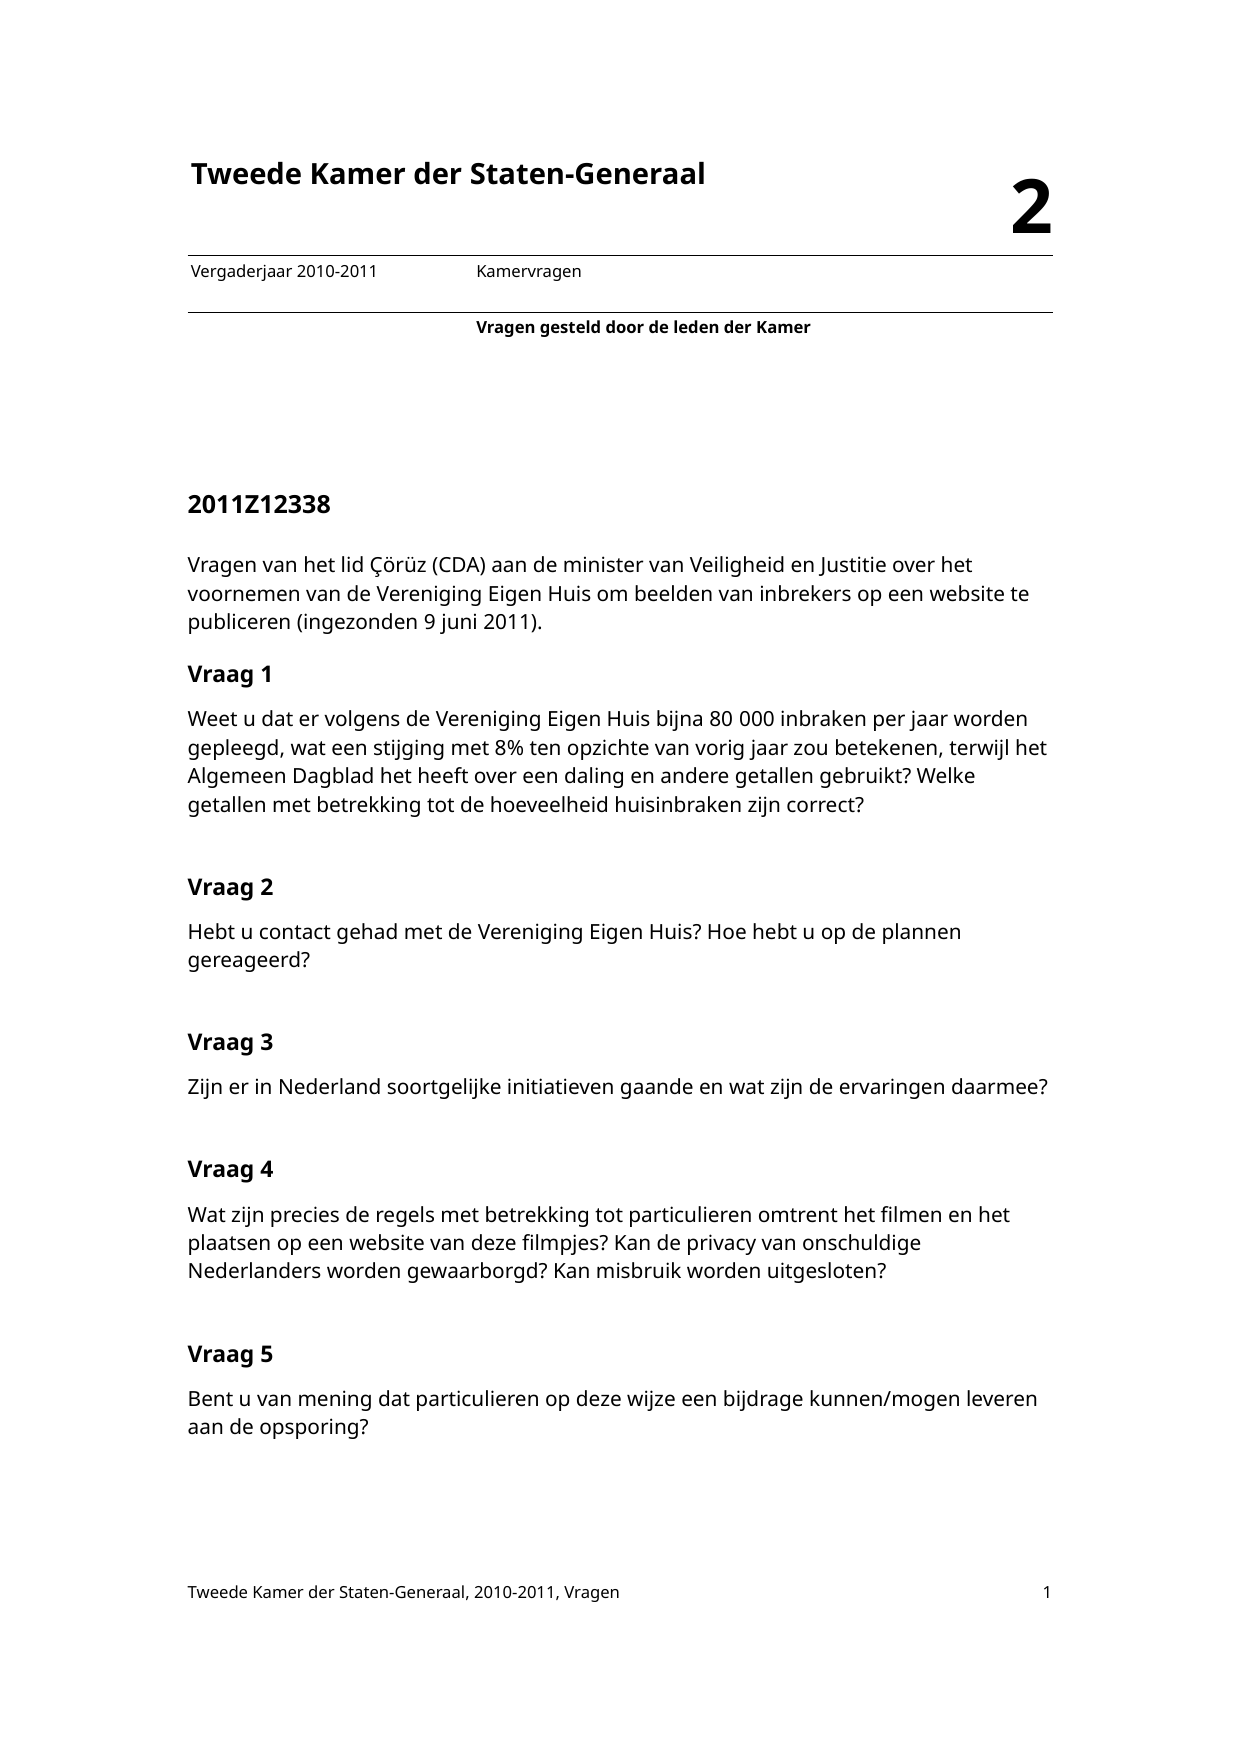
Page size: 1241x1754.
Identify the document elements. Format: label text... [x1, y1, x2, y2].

subtitle Vraag 3 [187, 1026, 1053, 1057]
text Wat zijn precies de regels met betrekking tot particulieren omtrent het filmen en het plaatsen op een website van deze filmpjes? Kan de privacy van onschuldige Nederlanders worden gewaarborgd? Kan misbruik worden uitgesloten? [187, 1200, 1053, 1285]
table_cell Vragen gesteld door de leden der Kamer [473, 313, 1053, 339]
subtitle Vraag 5 [187, 1337, 1053, 1369]
table_cell Vergaderjaar 2010-2011 [188, 256, 473, 312]
text Zijn er in Nederland soortgelijke initiatieven gaande en wat zijn de ervaringen daarmee? [187, 1072, 1053, 1101]
table_header Tweede Kamer der Staten-Generaal [188, 150, 879, 255]
text Vragen van het lid Çörüz (CDA) aan de minister van Veiligheid en Justitie over het voornemen van de Vereniging Eigen Huis om beelden van inbrekers op een website te publiceren (ingezonden 9 juni 2011). [187, 550, 1053, 636]
text Bent u van mening dat particulieren op deze wijze een bijdrage kunnen/mogen leveren aan de opsporing? [187, 1384, 1053, 1441]
text Hebt u contact gehad met de Vereniging Eigen Huis? Hoe hebt u op de plannen gereageerd? [187, 917, 1053, 974]
text 2011Z12338 [187, 487, 1053, 521]
subtitle Vraag 1 [187, 658, 1053, 689]
table_header 2 [880, 150, 1053, 255]
text Weet u dat er volgens de Vereniging Eigen Huis bijna 80 000 inbraken per jaar worden gepleegd, wat een stijging met 8% ten opzichte van vorig jaar zou betekenen, terwijl het Algemeen Dagblad het heeft over een daling en andere getallen gebruikt? Welke getallen met betrekking tot de hoeveelheid huisinbraken zijn correct? [187, 704, 1053, 818]
table_cell Kamervragen [473, 256, 1053, 312]
subtitle Vraag 2 [187, 871, 1053, 902]
subtitle Vraag 4 [187, 1153, 1053, 1185]
table_cell [188, 313, 473, 339]
